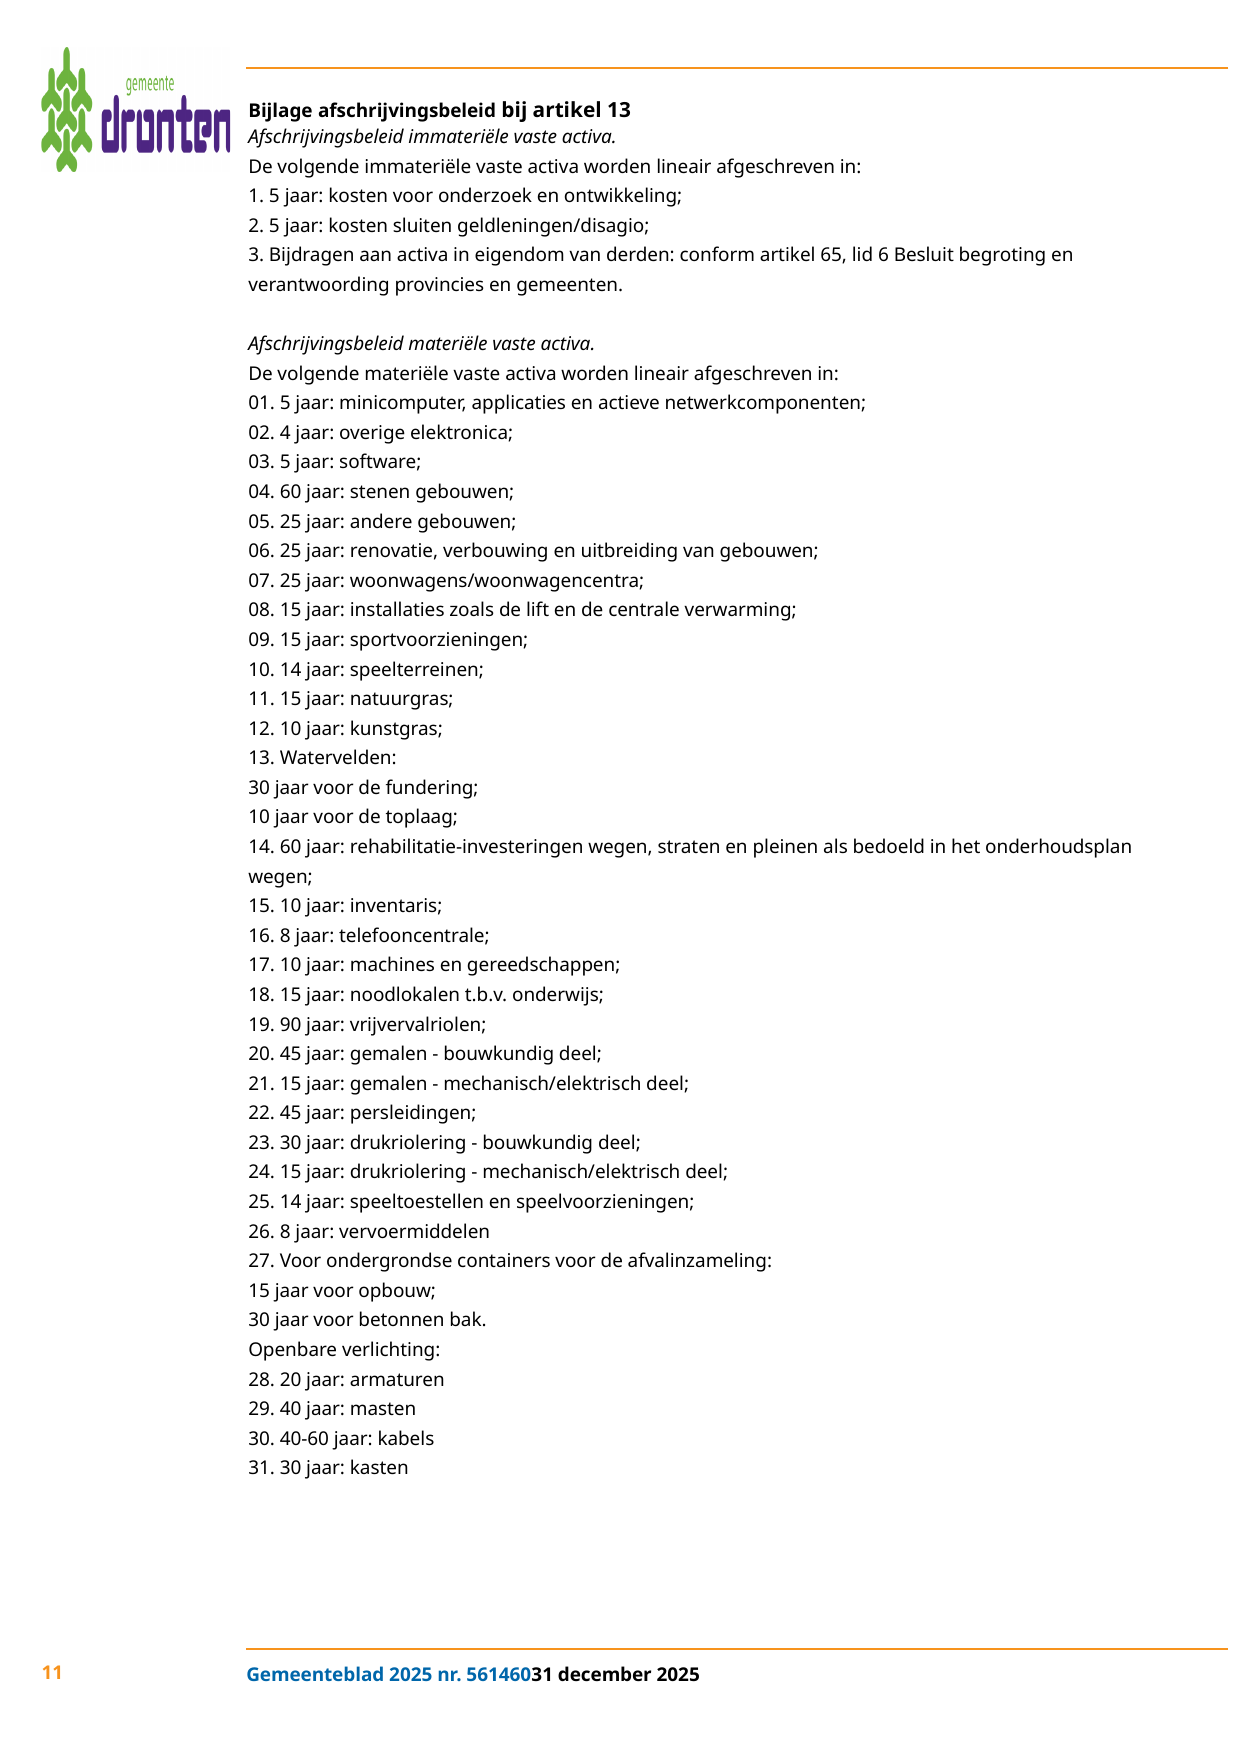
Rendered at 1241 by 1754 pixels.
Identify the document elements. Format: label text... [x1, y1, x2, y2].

text 31. 30 jaar: kasten [248, 1454, 1152, 1480]
text 25. 14 jaar: speeltoestellen en speelvoorzieningen; [248, 1188, 1152, 1214]
text 29. 40 jaar: masten [248, 1395, 1152, 1421]
text De volgende immateriële vaste activa worden lineair afgeschreven in: [248, 153, 1152, 179]
text 30 jaar voor betonnen bak. [248, 1307, 1152, 1332]
text 1. 5 jaar: kosten voor onderzoek en ontwikkeling; [248, 182, 1152, 208]
text De volgende materiële vaste activa worden lineair afgeschreven in: [248, 360, 1152, 386]
text 27. Voor ondergrondse containers voor de afvalinzameling: [248, 1247, 1152, 1273]
text 04. 60 jaar: stenen gebouwen; [248, 478, 1152, 504]
text 10 jaar voor de toplaag; [248, 804, 1152, 829]
text 13. Watervelden: [248, 744, 1152, 770]
text 16. 8 jaar: telefooncentrale; [248, 922, 1152, 948]
text 30. 40-60 jaar: kabels [248, 1425, 1152, 1451]
text Bijlage afschrijvingsbeleid bij artikel 13 [248, 95, 1152, 123]
text 20. 45 jaar: gemalen - bouwkundig deel; [248, 1040, 1152, 1066]
text 21. 15 jaar: gemalen - mechanisch/elektrisch deel; [248, 1070, 1152, 1096]
text 12. 10 jaar: kunstgras; [248, 715, 1152, 741]
text 07. 25 jaar: woonwagens/woonwagencentra; [248, 567, 1152, 593]
text 22. 45 jaar: persleidingen; [248, 1099, 1152, 1125]
text 05. 25 jaar: andere gebouwen; [248, 508, 1152, 534]
text 14. 60 jaar: rehabilitatie-investeringen wegen, straten en pleinen als bedoeld in het onderhoudsplan wegen; [248, 833, 1152, 889]
text 01. 5 jaar: minicomputer, applicaties en actieve netwerkcomponenten; [248, 389, 1152, 415]
text 03. 5 jaar: software; [248, 449, 1152, 474]
text 08. 15 jaar: installaties zoals de lift en de centrale verwarming; [248, 597, 1152, 622]
text 15 jaar voor opbouw; [248, 1277, 1152, 1303]
text 26. 8 jaar: vervoermiddelen [248, 1218, 1152, 1244]
text 09. 15 jaar: sportvoorzieningen; [248, 626, 1152, 652]
text 06. 25 jaar: renovatie, verbouwing en uitbreiding van gebouwen; [248, 537, 1152, 563]
text 15. 10 jaar: inventaris; [248, 892, 1152, 918]
text 23. 30 jaar: drukriolering - bouwkundig deel; [248, 1129, 1152, 1155]
text 18. 15 jaar: noodlokalen t.b.v. onderwijs; [248, 981, 1152, 1007]
text 24. 15 jaar: drukriolering - mechanisch/elektrisch deel; [248, 1159, 1152, 1184]
text 2. 5 jaar: kosten sluiten geldleningen/disagio; [248, 212, 1152, 238]
text 30 jaar voor de fundering; [248, 774, 1152, 800]
text 11. 15 jaar: natuurgras; [248, 685, 1152, 711]
text Openbare verlichting: [248, 1336, 1152, 1362]
text 3. Bijdragen aan activa in eigendom van derden: conform artikel 65, lid 6 Besluit begroting en verantwoording provincies en gemeenten. [248, 242, 1152, 297]
text 17. 10 jaar: machines en gereedschappen; [248, 952, 1152, 977]
text Afschrijvingsbeleid immateriële vaste activa. [248, 123, 1152, 149]
text 10. 14 jaar: speelterreinen; [248, 656, 1152, 682]
text 19. 90 jaar: vrijvervalriolen; [248, 1011, 1152, 1037]
text 28. 20 jaar: armaturen [248, 1366, 1152, 1392]
text 02. 4 jaar: overige elektronica; [248, 419, 1152, 445]
picture [41, 47, 231, 172]
text Afschrijvingsbeleid materiële vaste activa. [248, 330, 1152, 356]
